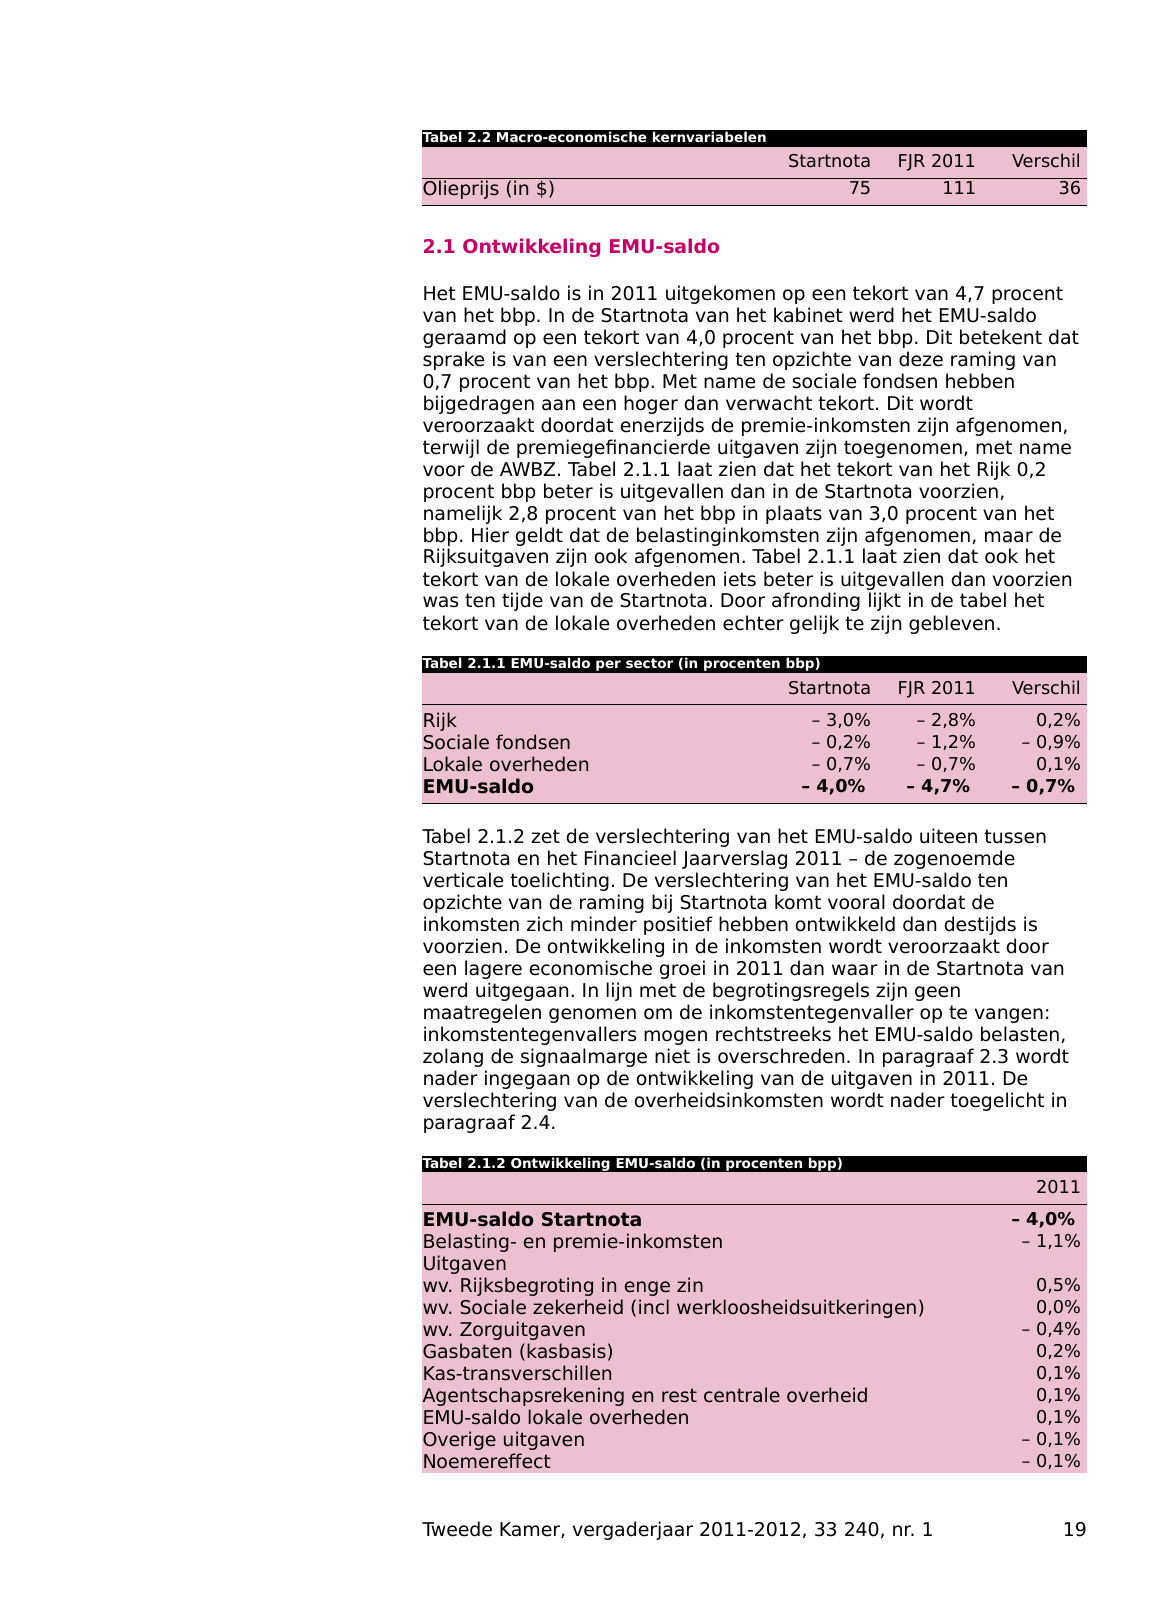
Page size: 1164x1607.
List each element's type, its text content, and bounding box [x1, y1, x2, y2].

table_cell – 1,2% [877, 732, 982, 754]
table_cell – 3,0% [772, 705, 877, 732]
table_cell Sociale fondsen [422, 732, 772, 754]
table_cell wv. Rijksbegroting in enge zin [422, 1275, 981, 1297]
table_cell 0,1% [982, 754, 1087, 776]
table_cell 0,1% [981, 1363, 1087, 1385]
table_cell – 0,7% [982, 776, 1087, 803]
table_cell FJR 2011 [877, 673, 982, 704]
table_cell 75 [772, 179, 877, 205]
table_cell Lokale overheden [422, 754, 772, 776]
table_cell Noemereffect [422, 1451, 981, 1473]
table_cell – 1,1% [981, 1231, 1087, 1253]
table_cell 0,2% [981, 1341, 1087, 1363]
table_cell 36 [982, 179, 1087, 205]
table_cell – 0,4% [981, 1319, 1087, 1341]
table_header Tabel 2.1.1 EMU-saldo per sector (in procenten bbp) [422, 656, 1087, 672]
table_cell 111 [877, 179, 982, 205]
table_cell [422, 147, 772, 178]
table_cell – 0,7% [772, 754, 877, 776]
table_cell Gasbaten (kasbasis) [422, 1341, 981, 1363]
table_cell Belasting- en premie-inkomsten [422, 1231, 981, 1253]
table_cell 0,0% [981, 1297, 1087, 1319]
table_cell [981, 1253, 1087, 1275]
text Tabel 2.1.2 zet de verslechtering van het EMU-saldo uiteen tussen Startnota en het Financieel Jaarverslag 2011 – de zogenoemde verticale toelichting. De verslechtering van het EMU-saldo ten opzichte van de raming bij Startnota komt vooral doordat de inkomsten zich minder positief hebben ontwikkeld dan destijds is voorzien. De ontwikkeling in de inkomsten wordt veroorzaakt door een lagere economische groei in 2011 dan waar in de Startnota van werd uitgegaan. In lijn met de begrotingsregels zijn geen maatregelen genomen om de inkomstentegenvaller op te vangen: inkomstentegenvallers mogen rechtstreeks het EMU-saldo belasten, zolang de signaalmarge niet is overschreden. In paragraaf 2.3 wordt nader ingegaan op de ontwikkeling van de uitgaven in 2011. De verslechtering van de overheidsinkomsten wordt nader toegelicht in paragraaf 2.4. [422, 826, 1087, 1134]
table_cell – 2,8% [877, 705, 982, 732]
table_cell wv. Sociale zekerheid (incl werkloosheidsuitkeringen) [422, 1297, 981, 1319]
table_cell Kas-transverschillen [422, 1363, 981, 1385]
table_cell EMU-saldo Startnota [422, 1205, 981, 1231]
table_cell [422, 673, 772, 704]
table_cell 0,5% [981, 1275, 1087, 1297]
table_header Tabel 2.1.2 Ontwikkeling EMU-saldo (in procenten bpp) [422, 1156, 1087, 1171]
table_cell Rijk [422, 705, 772, 732]
table_cell – 0,9% [982, 732, 1087, 754]
table_cell Startnota [772, 673, 877, 704]
table_cell Agentschapsrekening en rest centrale overheid [422, 1385, 981, 1407]
table_cell EMU-saldo [422, 776, 772, 803]
table_cell – 4,0% [981, 1205, 1087, 1231]
table_cell 0,1% [981, 1385, 1087, 1407]
table_cell 0,1% [981, 1407, 1087, 1429]
table_cell EMU-saldo lokale overheden [422, 1407, 981, 1429]
table_cell 0,2% [982, 705, 1087, 732]
table_cell FJR 2011 [877, 147, 982, 178]
subtitle 2.1 Ontwikkeling EMU-saldo [422, 236, 1087, 258]
table_cell Verschil [982, 673, 1087, 704]
table_header Tabel 2.2 Macro-economische kernvariabelen [422, 130, 1087, 146]
table_cell [422, 1172, 981, 1204]
table_cell 2011 [981, 1172, 1087, 1204]
table_cell Verschil [982, 147, 1087, 178]
table_cell – 0,7% [877, 754, 982, 776]
table_cell Uitgaven [422, 1253, 981, 1275]
table_cell Startnota [772, 147, 877, 178]
table_cell wv. Zorguitgaven [422, 1319, 981, 1341]
text Het EMU-saldo is in 2011 uitgekomen op een tekort van 4,7 procent van het bbp. In de Startnota van het kabinet werd het EMU-saldo geraamd op een tekort van 4,0 procent van het bbp. Dit betekent dat sprake is van een verslechtering ten opzichte van deze raming van 0,7 procent van het bbp. Met name de sociale fondsen hebben bijgedragen aan een hoger dan verwacht tekort. Dit wordt veroorzaakt doordat enerzijds de premie-inkomsten zijn afgenomen, terwijl de premiegefinancierde uitgaven zijn toegenomen, met name voor de AWBZ. Tabel 2.1.1 laat zien dat het tekort van het Rijk 0,2 procent bbp beter is uitgevallen dan in de Startnota voorzien, namelijk 2,8 procent van het bbp in plaats van 3,0 procent van het bbp. Hier geldt dat de belastinginkomsten zijn afgenomen, maar de Rijksuitgaven zijn ook afgenomen. Tabel 2.1.1 laat zien dat ook het tekort van de lokale overheden iets beter is uitgevallen dan voorzien was ten tijde van de Startnota. Door afronding lijkt in de tabel het tekort van de lokale overheden echter gelijk te zijn gebleven. [422, 283, 1087, 634]
table_cell – 0,2% [772, 732, 877, 754]
table_cell Overige uitgaven [422, 1429, 981, 1451]
table_cell – 4,7% [877, 776, 982, 803]
table_cell – 4,0% [772, 776, 877, 803]
table_cell Olieprijs (in $) [422, 179, 772, 205]
table_cell – 0,1% [981, 1429, 1087, 1451]
table_cell – 0,1% [981, 1451, 1087, 1473]
